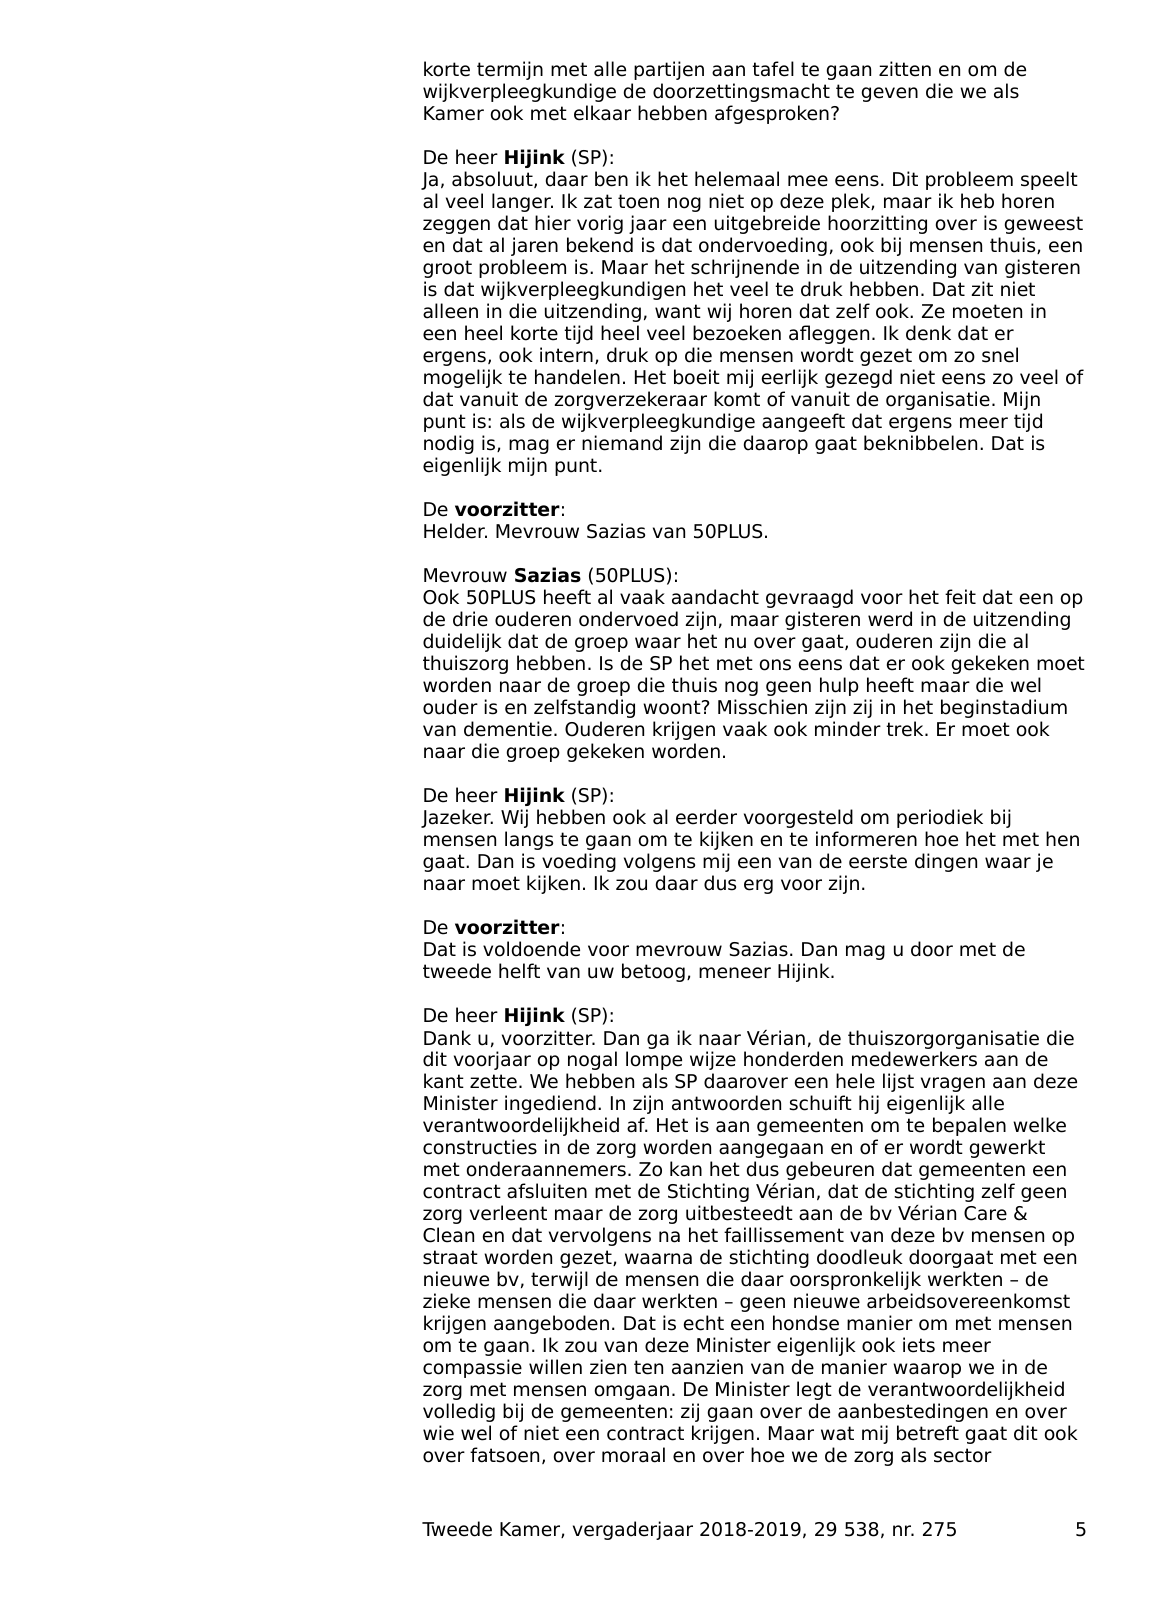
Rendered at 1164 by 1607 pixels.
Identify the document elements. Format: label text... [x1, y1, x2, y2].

text Jazeker. Wij hebben ook al eerder voorgesteld om periodiek bij mensen langs te gaan om te kijken en te informeren hoe het met hen gaat. Dan is voeding volgens mij een van de eerste dingen waar je naar moet kijken. Ik zou daar dus erg voor zijn. [422, 807, 1087, 895]
text De heer Hijink (SP): [422, 1005, 1087, 1027]
text De voorzitter: [422, 499, 1087, 521]
text De heer Hijink (SP): [422, 785, 1087, 807]
text Ja, absoluut, daar ben ik het helemaal mee eens. Dit probleem speelt al veel langer. Ik zat toen nog niet op deze plek, maar ik heb horen zeggen dat hier vorig jaar een uitgebreide hoorzitting over is geweest en dat al jaren bekend is dat ondervoeding, ook bij mensen thuis, een groot probleem is. Maar het schrijnende in de uitzending van gisteren is dat wijkverpleegkundigen het veel te druk hebben. Dat zit niet alleen in die uitzending, want wij horen dat zelf ook. Ze moeten in een heel korte tijd heel veel bezoeken afleggen. Ik denk dat er ergens, ook intern, druk op die mensen wordt gezet om zo snel mogelijk te handelen. Het boeit mij eerlijk gezegd niet eens zo veel of dat vanuit de zorgverzekeraar komt of vanuit de organisatie. Mijn punt is: als de wijkverpleegkundige aangeeft dat ergens meer tijd nodig is, mag er niemand zijn die daarop gaat beknibbelen. Dat is eigenlijk mijn punt. [422, 169, 1087, 477]
text De voorzitter: [422, 917, 1087, 939]
text Ook 50PLUS heeft al vaak aandacht gevraagd voor het feit dat een op de drie ouderen ondervoed zijn, maar gisteren werd in de uitzending duidelijk dat de groep waar het nu over gaat, ouderen zijn die al thuiszorg hebben. Is de SP het met ons eens dat er ook gekeken moet worden naar de groep die thuis nog geen hulp heeft maar die wel ouder is en zelfstandig woont? Misschien zijn zij in het beginstadium van dementie. Ouderen krijgen vaak ook minder trek. Er moet ook naar die groep gekeken worden. [422, 587, 1087, 763]
text korte termijn met alle partijen aan tafel te gaan zitten en om de wijkverpleegkundige de doorzettingsmacht te geven die we als Kamer ook met elkaar hebben afgesproken? [422, 59, 1087, 125]
text Dat is voldoende voor mevrouw Sazias. Dan mag u door met de tweede helft van uw betoog, meneer Hijink. [422, 939, 1087, 983]
text Helder. Mevrouw Sazias van 50PLUS. [422, 521, 1087, 543]
text Dank u, voorzitter. Dan ga ik naar Vérian, de thuiszorgorganisatie die dit voorjaar op nogal lompe wijze honderden medewerkers aan de kant zette. We hebben als SP daarover een hele lijst vragen aan deze Minister ingediend. In zijn antwoorden schuift hij eigenlijk alle verantwoordelijkheid af. Het is aan gemeenten om te bepalen welke constructies in de zorg worden aangegaan en of er wordt gewerkt met onderaannemers. Zo kan het dus gebeuren dat gemeenten een contract afsluiten met de Stichting Vérian, dat de stichting zelf geen zorg verleent maar de zorg uitbesteedt aan de bv Vérian Care & Clean en dat vervolgens na het faillissement van deze bv mensen op straat worden gezet, waarna de stichting doodleuk doorgaat met een nieuwe bv, terwijl de mensen die daar oorspronkelijk werkten – de zieke mensen die daar werkten – geen nieuwe arbeidsovereenkomst krijgen aangeboden. Dat is echt een hondse manier om met mensen om te gaan. Ik zou van deze Minister eigenlijk ook iets meer compassie willen zien ten aanzien van de manier waarop we in de zorg met mensen omgaan. De Minister legt de verantwoordelijkheid volledig bij de gemeenten: zij gaan over de aanbestedingen en over wie wel of niet een contract krijgen. Maar wat mij betreft gaat dit ook over fatsoen, over moraal en over hoe we de zorg als sector [422, 1027, 1087, 1467]
text Mevrouw Sazias (50PLUS): [422, 565, 1087, 587]
text De heer Hijink (SP): [422, 147, 1087, 169]
